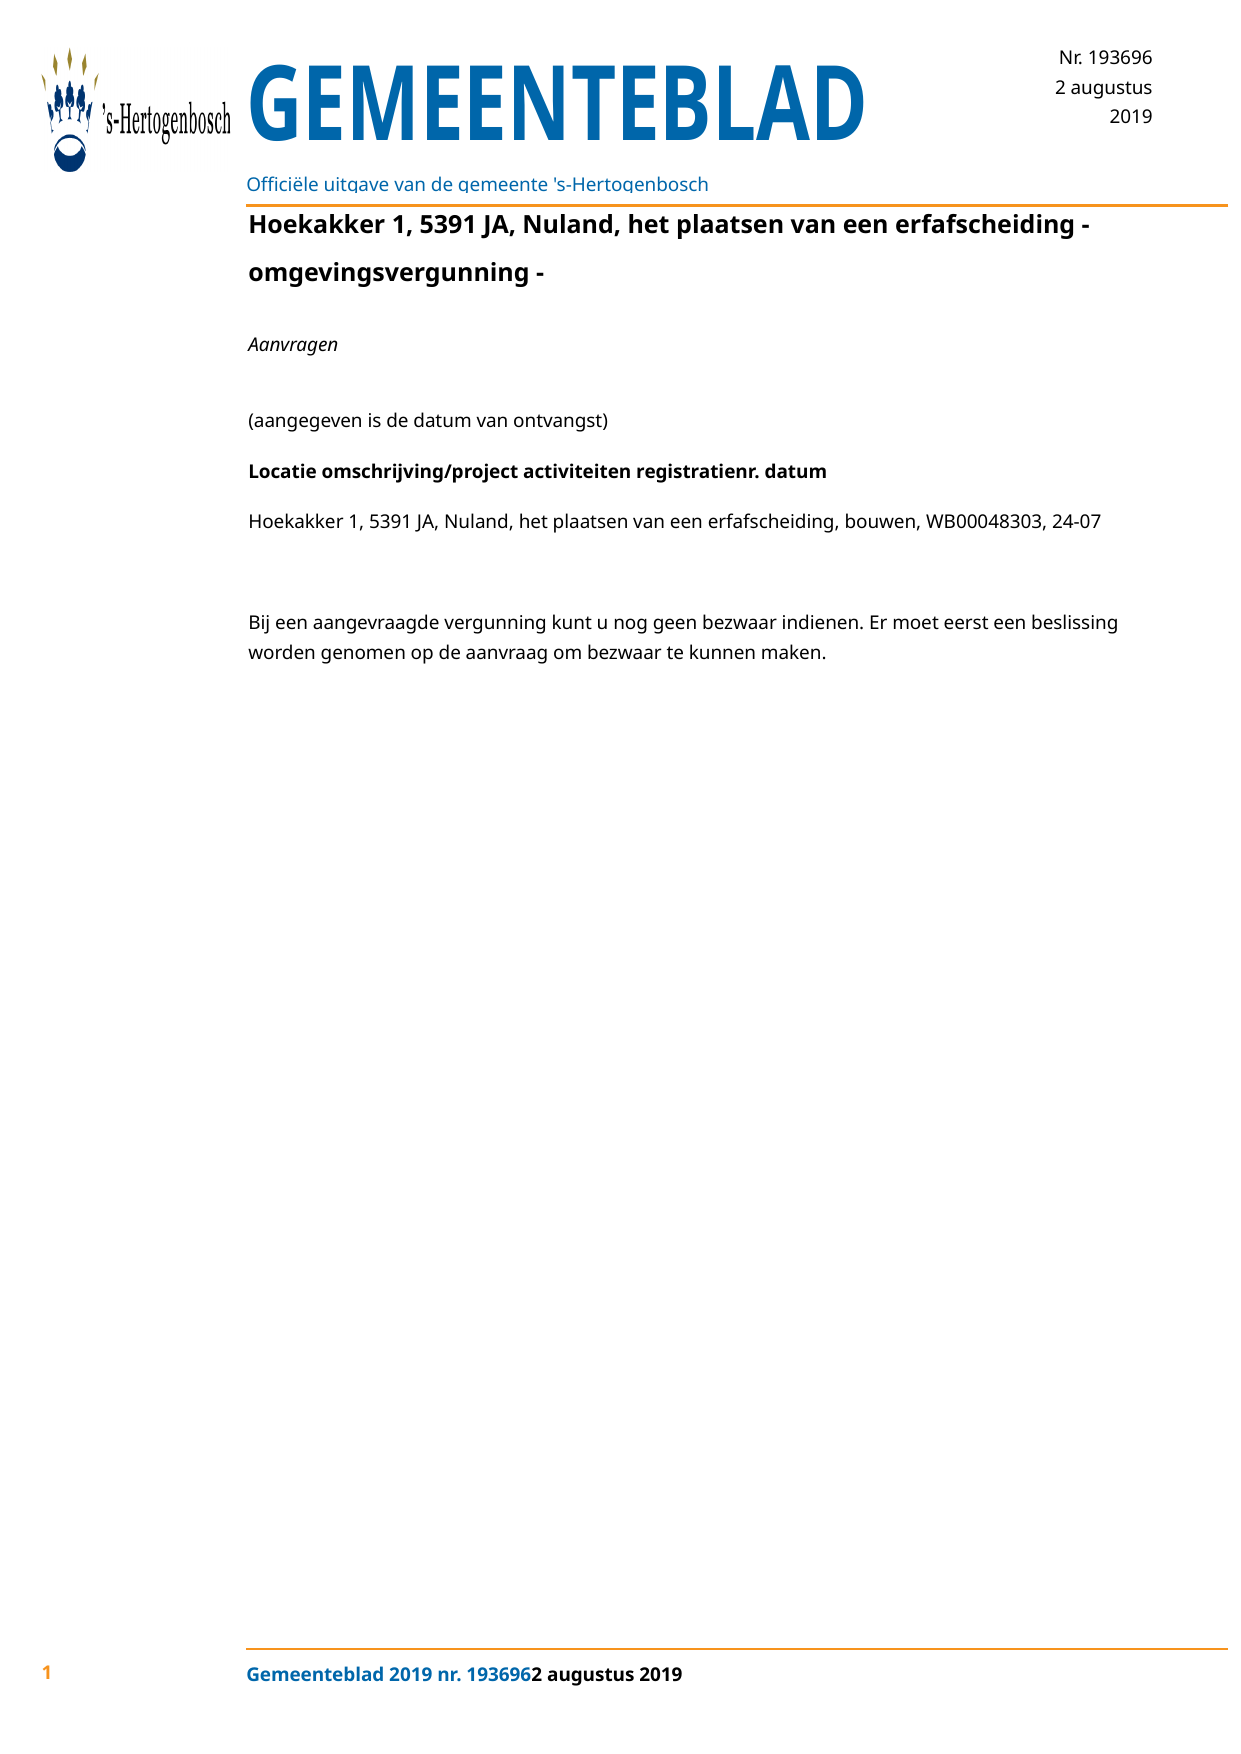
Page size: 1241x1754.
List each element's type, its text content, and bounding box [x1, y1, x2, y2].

picture [41, 47, 231, 172]
text Bij een aangevraagde vergunning kunt u nog geen bezwaar indienen. Er moet eerst een beslissing worden genomen op de aanvraag om bezwaar te kunnen maken. [248, 609, 1152, 664]
text Locatie omschrijving/project activiteiten registratienr. datum [248, 458, 1152, 484]
text Hoekakker 1, 5391 JA, Nuland, het plaatsen van een erfafscheiding - omgevingsvergunning - [248, 207, 1152, 288]
text (aangegeven is de datum van ontvangst) [248, 408, 1152, 433]
text Aanvragen [248, 331, 1152, 357]
text Hoekakker 1, 5391 JA, Nuland, het plaatsen van een erfafscheiding, bouwen, WB00048303, 24-07 [248, 508, 1152, 534]
